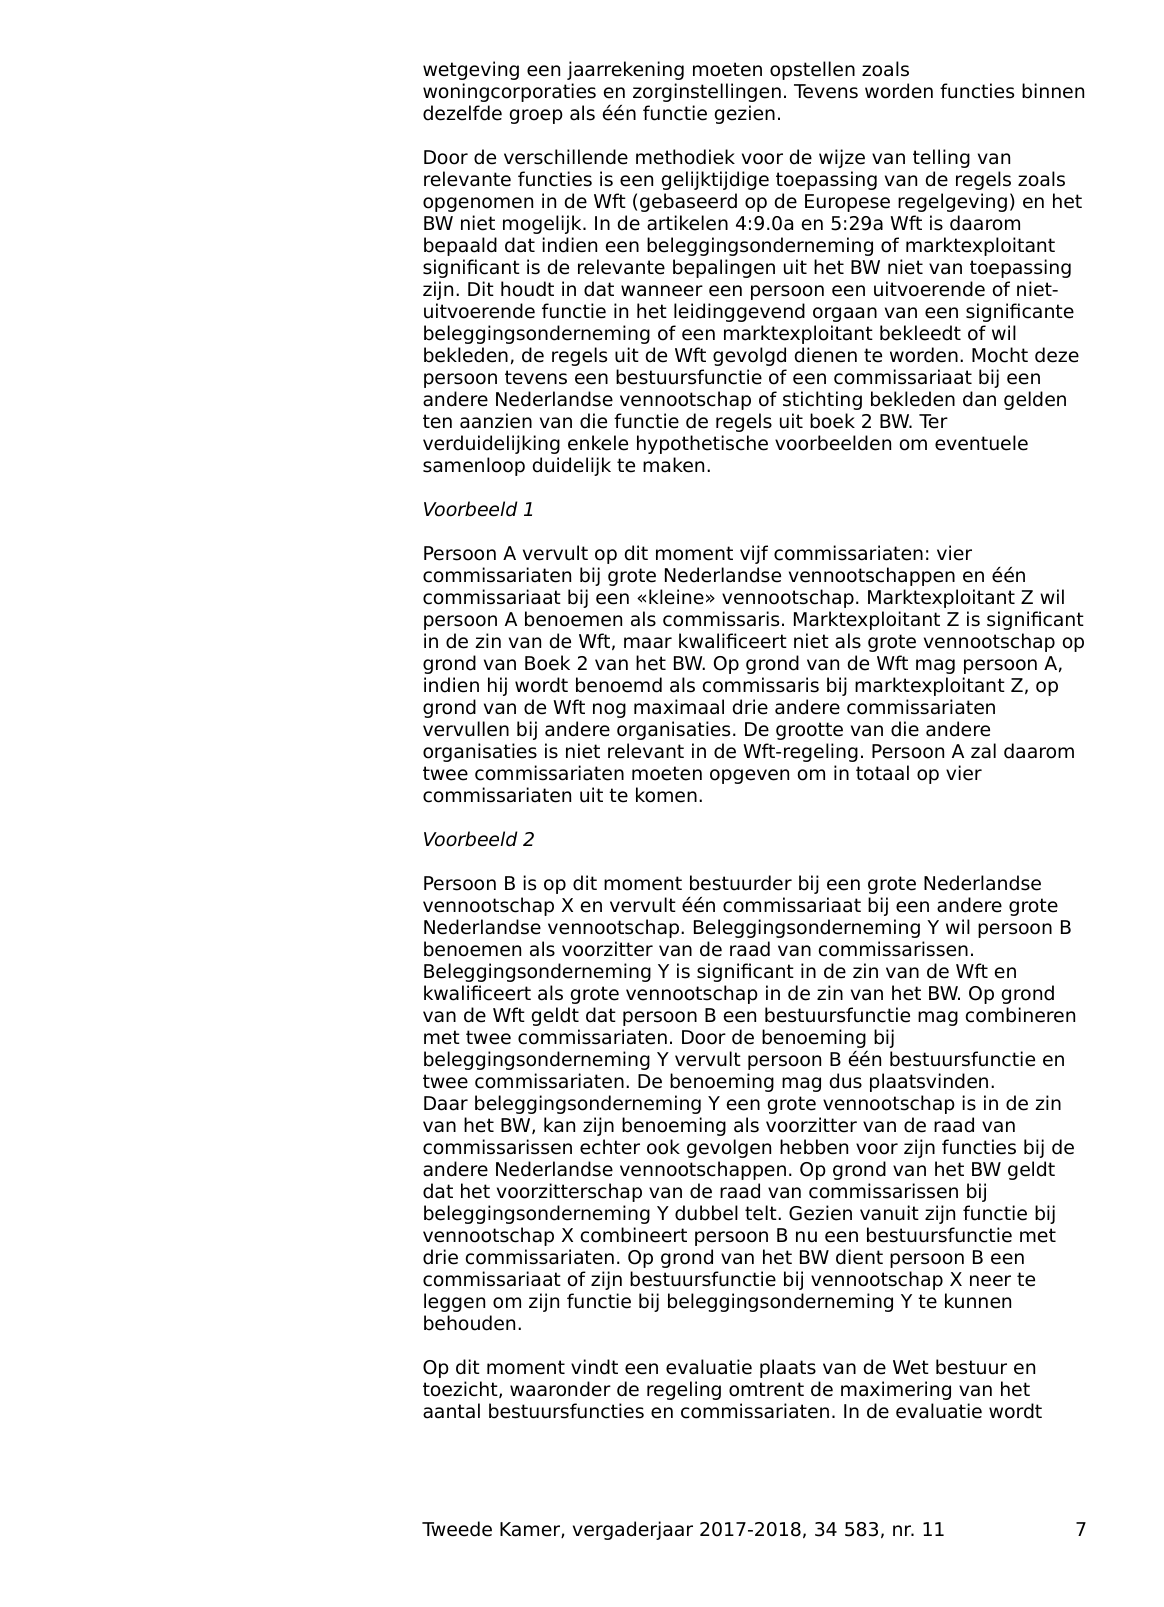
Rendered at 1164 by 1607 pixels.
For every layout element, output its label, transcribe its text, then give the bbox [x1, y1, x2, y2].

text Persoon B is op dit moment bestuurder bij een grote Nederlandse vennootschap X en vervult één commissariaat bij een andere grote Nederlandse vennootschap. Beleggingsonderneming Y wil persoon B benoemen als voorzitter van de raad van commissarissen. Beleggingsonderneming Y is significant in de zin van de Wft en kwalificeert als grote vennootschap in de zin van het BW. Op grond van de Wft geldt dat persoon B een bestuursfunctie mag combineren met twee commissariaten. Door de benoeming bij beleggingsonderneming Y vervult persoon B één bestuursfunctie en twee commissariaten. De benoeming mag dus plaatsvinden. [422, 873, 1087, 1093]
text Op dit moment vindt een evaluatie plaats van de Wet bestuur en toezicht, waaronder de regeling omtrent de maximering van het aantal bestuursfuncties en commissariaten. In de evaluatie wordt [422, 1357, 1087, 1423]
text wetgeving een jaarrekening moeten opstellen zoals woningcorporaties en zorginstellingen. Tevens worden functies binnen dezelfde groep als één functie gezien. [422, 59, 1087, 125]
text Door de verschillende methodiek voor de wijze van telling van relevante functies is een gelijktijdige toepassing van de regels zoals opgenomen in de Wft (gebaseerd op de Europese regelgeving) en het BW niet mogelijk. In de artikelen 4:9.0a en 5:29a Wft is daarom bepaald dat indien een beleggingsonderneming of marktexploitant significant is de relevante bepalingen uit het BW niet van toepassing zijn. Dit houdt in dat wanneer een persoon een uitvoerende of niet-uitvoerende functie in het leidinggevend orgaan van een significante beleggingsonderneming of een marktexploitant bekleedt of wil bekleden, de regels uit de Wft gevolgd dienen te worden. Mocht deze persoon tevens een bestuursfunctie of een commissariaat bij een andere Nederlandse vennootschap of stichting bekleden dan gelden ten aanzien van die functie de regels uit boek 2 BW. Ter verduidelijking enkele hypothetische voorbeelden om eventuele samenloop duidelijk te maken. [422, 147, 1087, 477]
text Daar beleggingsonderneming Y een grote vennootschap is in de zin van het BW, kan zijn benoeming als voorzitter van de raad van commissarissen echter ook gevolgen hebben voor zijn functies bij de andere Nederlandse vennootschappen. Op grond van het BW geldt dat het voorzitterschap van de raad van commissarissen bij beleggingsonderneming Y dubbel telt. Gezien vanuit zijn functie bij vennootschap X combineert persoon B nu een bestuursfunctie met drie commissariaten. Op grond van het BW dient persoon B een commissariaat of zijn bestuursfunctie bij vennootschap X neer te leggen om zijn functie bij beleggingsonderneming Y te kunnen behouden. [422, 1093, 1087, 1335]
text Persoon A vervult op dit moment vijf commissariaten: vier commissariaten bij grote Nederlandse vennootschappen en één commissariaat bij een «kleine» vennootschap. Marktexploitant Z wil persoon A benoemen als commissaris. Marktexploitant Z is significant in de zin van de Wft, maar kwalificeert niet als grote vennootschap op grond van Boek 2 van het BW. Op grond van de Wft mag persoon A, indien hij wordt benoemd als commissaris bij marktexploitant Z, op grond van de Wft nog maximaal drie andere commissariaten vervullen bij andere organisaties. De grootte van die andere organisaties is niet relevant in de Wft-regeling. Persoon A zal daarom twee commissariaten moeten opgeven om in totaal op vier commissariaten uit te komen. [422, 543, 1087, 807]
subtitle Voorbeeld 1 [422, 499, 1087, 521]
subtitle Voorbeeld 2 [422, 829, 1087, 851]
